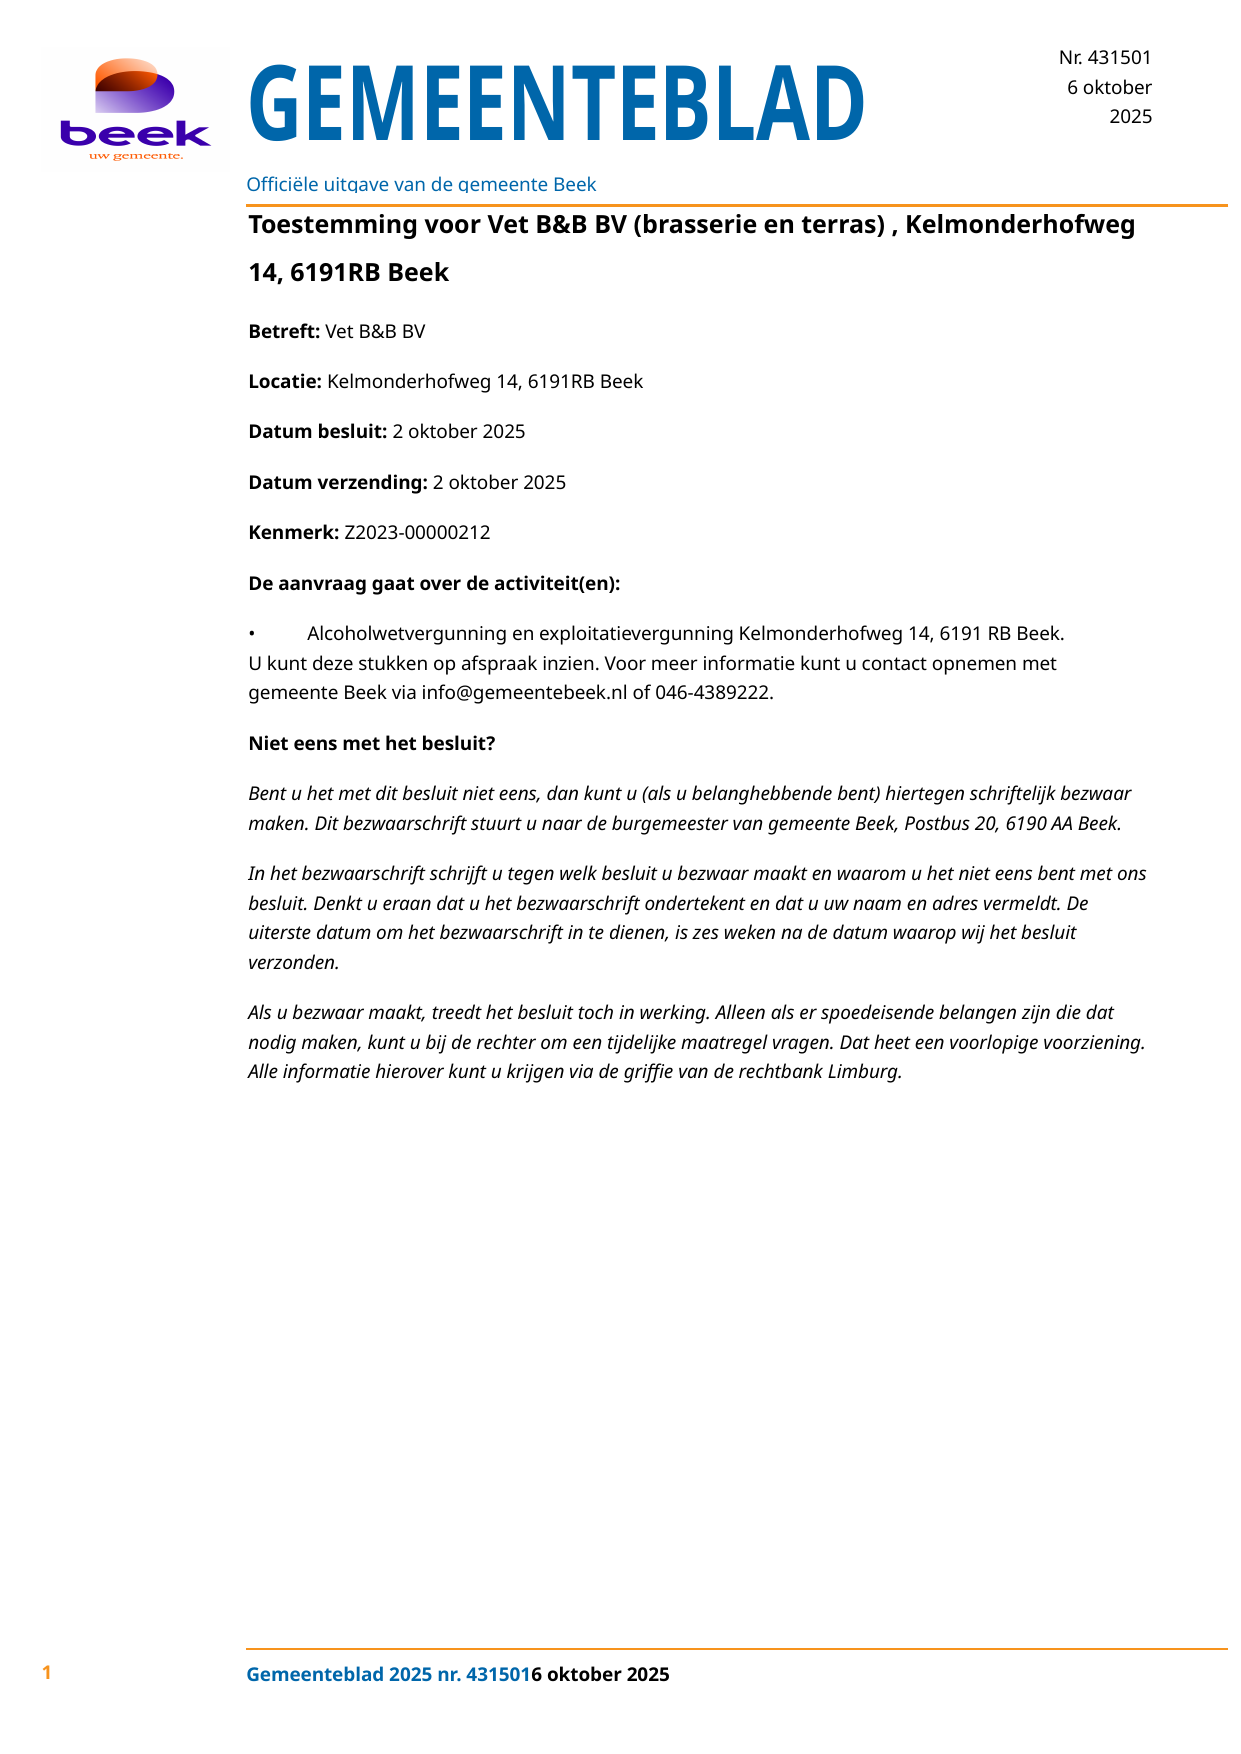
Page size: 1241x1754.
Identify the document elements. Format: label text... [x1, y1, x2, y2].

text Bent u het met dit besluit niet eens, dan kunt u (als u belanghebbende bent) hiertegen schriftelijk bezwaar maken. Dit bezwaarschrift stuurt u naar de burgemeester van gemeente Beek, Postbus 20, 6190 AA Beek. [248, 780, 1152, 836]
text Als u bezwaar maakt, treedt het besluit toch in werking. Alleen als er spoedeisende belangen zijn die dat nodig maken, kunt u bij de rechter om een tijdelijke maatregel vragen. Dat heet een voorlopige voorziening. Alle informatie hierover kunt u krijgen via de griffie van de rechtbank Limburg. [248, 999, 1152, 1084]
text Betreft: Vet B&B BV [248, 318, 1152, 344]
text Toestemming voor Vet B&B BV (brasserie en terras) , Kelmonderhofweg 14, 6191RB Beek [248, 207, 1152, 288]
text Datum besluit: 2 oktober 2025 [248, 419, 1152, 444]
text Kenmerk: Z2023-00000212 [248, 519, 1152, 545]
list Alcoholwetvergunning en exploitatievergunning Kelmonderhofweg 14, 6191 RB Beek. [248, 620, 1152, 646]
text U kunt deze stukken op afspraak inzien. Voor meer informatie kunt u contact opnemen met gemeente Beek via info@gemeentebeek.nl of 046-4389222. [248, 650, 1152, 705]
text Datum verzending: 2 oktober 2025 [248, 469, 1152, 495]
text De aanvraag gaat over de activiteit(en): [248, 570, 1152, 596]
text In het bezwaarschrift schrijft u tegen welk besluit u bezwaar maakt en waarom u het niet eens bent met ons besluit. Denkt u eraan dat u het bezwaarschrift ondertekent en dat u uw naam en adres vermeldt. De uiterste datum om het bezwaarschrift in te dienen, is zes weken na de datum waarop wij het besluit verzonden. [248, 860, 1152, 975]
text Niet eens met het besluit? [248, 730, 1152, 756]
picture [41, 47, 231, 172]
text Locatie: Kelmonderhofweg 14, 6191RB Beek [248, 368, 1152, 394]
